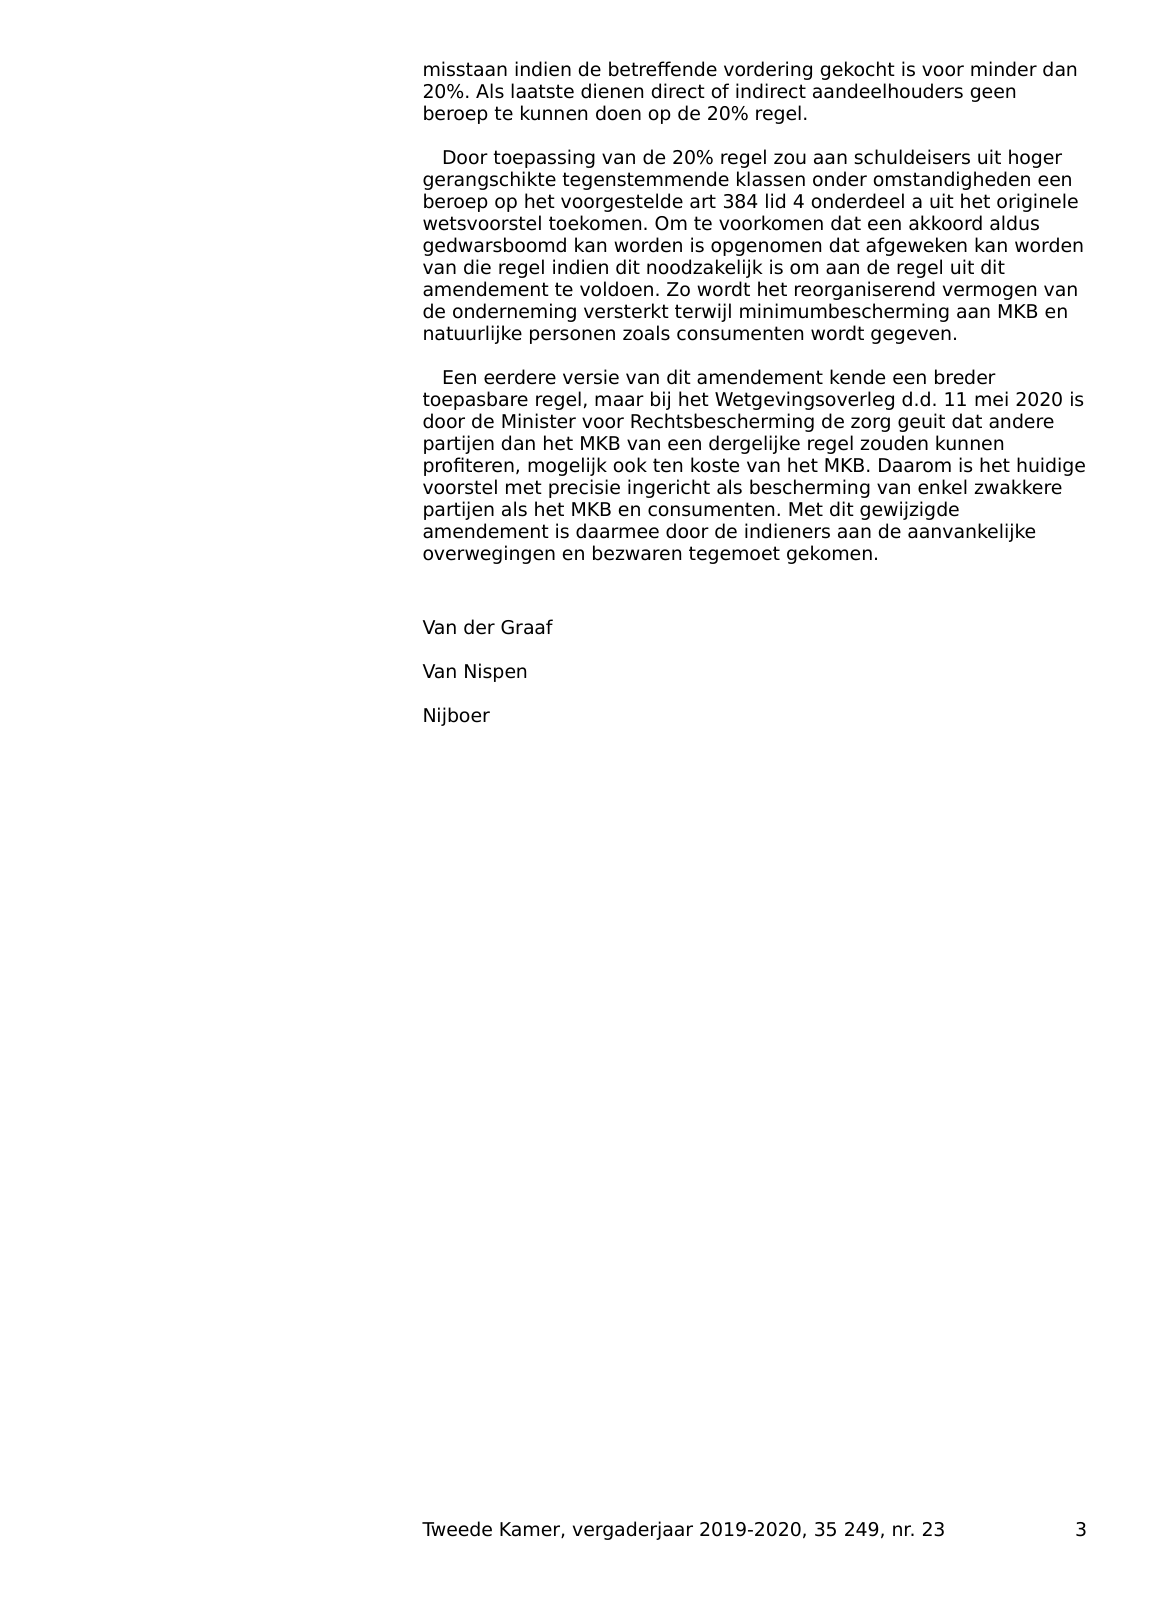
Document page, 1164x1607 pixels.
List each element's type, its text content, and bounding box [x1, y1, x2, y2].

text Door toepassing van de 20% regel zou aan schuldeisers uit hoger gerangschikte tegenstemmende klassen onder omstandigheden een beroep op het voorgestelde art 384 lid 4 onderdeel a uit het originele wetsvoorstel toekomen. Om te voorkomen dat een akkoord aldus gedwarsboomd kan worden is opgenomen dat afgeweken kan worden van die regel indien dit noodzakelijk is om aan de regel uit dit amendement te voldoen. Zo wordt het reorganiserend vermogen van de onderneming versterkt terwijl minimumbescherming aan MKB en natuurlijke personen zoals consumenten wordt gegeven. [422, 147, 1087, 345]
text Een eerdere versie van dit amendement kende een breder toepasbare regel, maar bij het Wetgevingsoverleg d.d. 11 mei 2020 is door de Minister voor Rechtsbescherming de zorg geuit dat andere partijen dan het MKB van een dergelijke regel zouden kunnen profiteren, mogelijk ook ten koste van het MKB. Daarom is het huidige voorstel met precisie ingericht als bescherming van enkel zwakkere partijen als het MKB en consumenten. Met dit gewijzigde amendement is daarmee door de indieners aan de aanvankelijke overwegingen en bezwaren tegemoet gekomen. [422, 367, 1087, 565]
text Van der Graaf Van Nispen Nijboer [422, 595, 1087, 727]
text misstaan indien de betreffende vordering gekocht is voor minder dan 20%. Als laatste dienen direct of indirect aandeelhouders geen beroep te kunnen doen op de 20% regel. [422, 59, 1087, 125]
